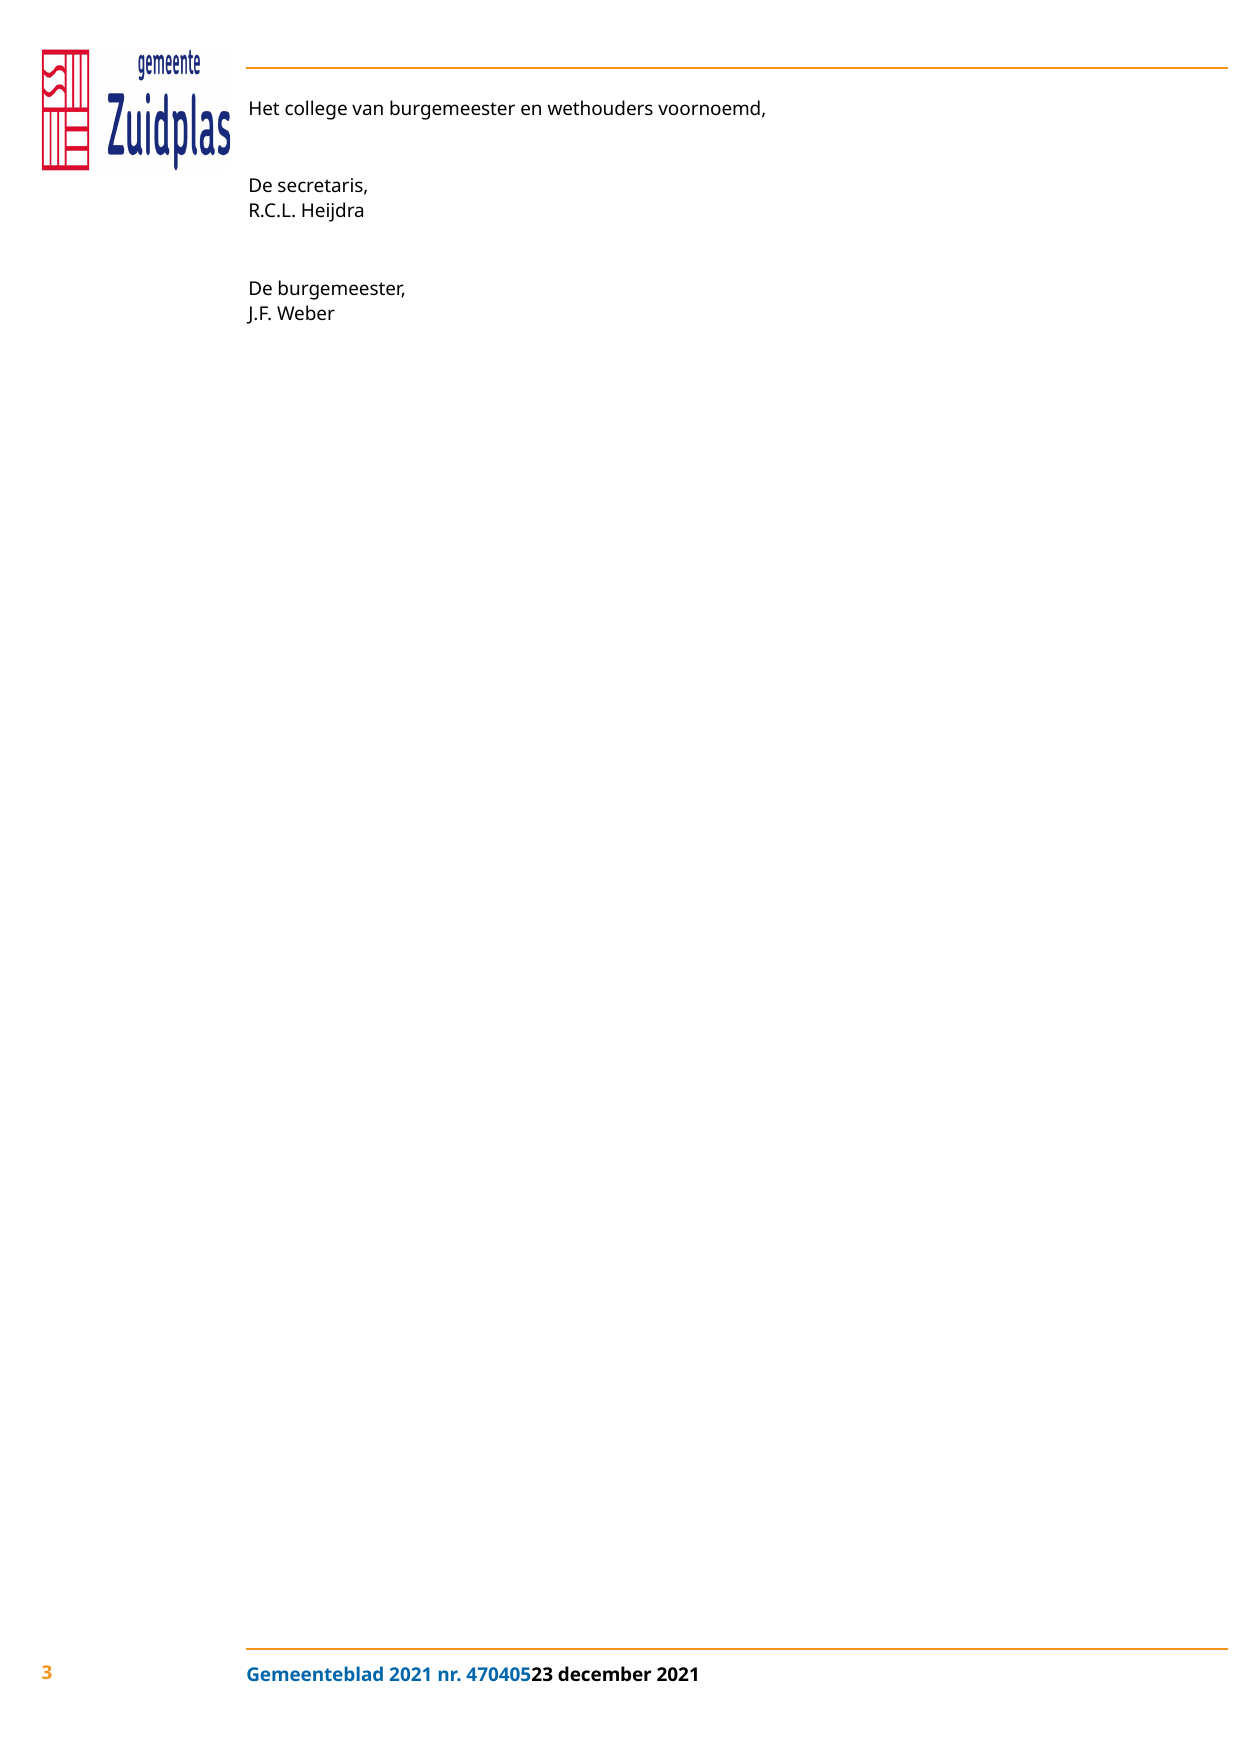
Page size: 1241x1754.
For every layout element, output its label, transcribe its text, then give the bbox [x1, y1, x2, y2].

text Het college van burgemeester en wethouders voornoemd, [248, 95, 1152, 121]
text De burgemeester, [248, 275, 1152, 301]
text J.F. Weber [248, 301, 1152, 326]
text De secretaris, [248, 172, 1152, 198]
text R.C.L. Heijdra [248, 198, 1152, 223]
picture [41, 47, 231, 172]
